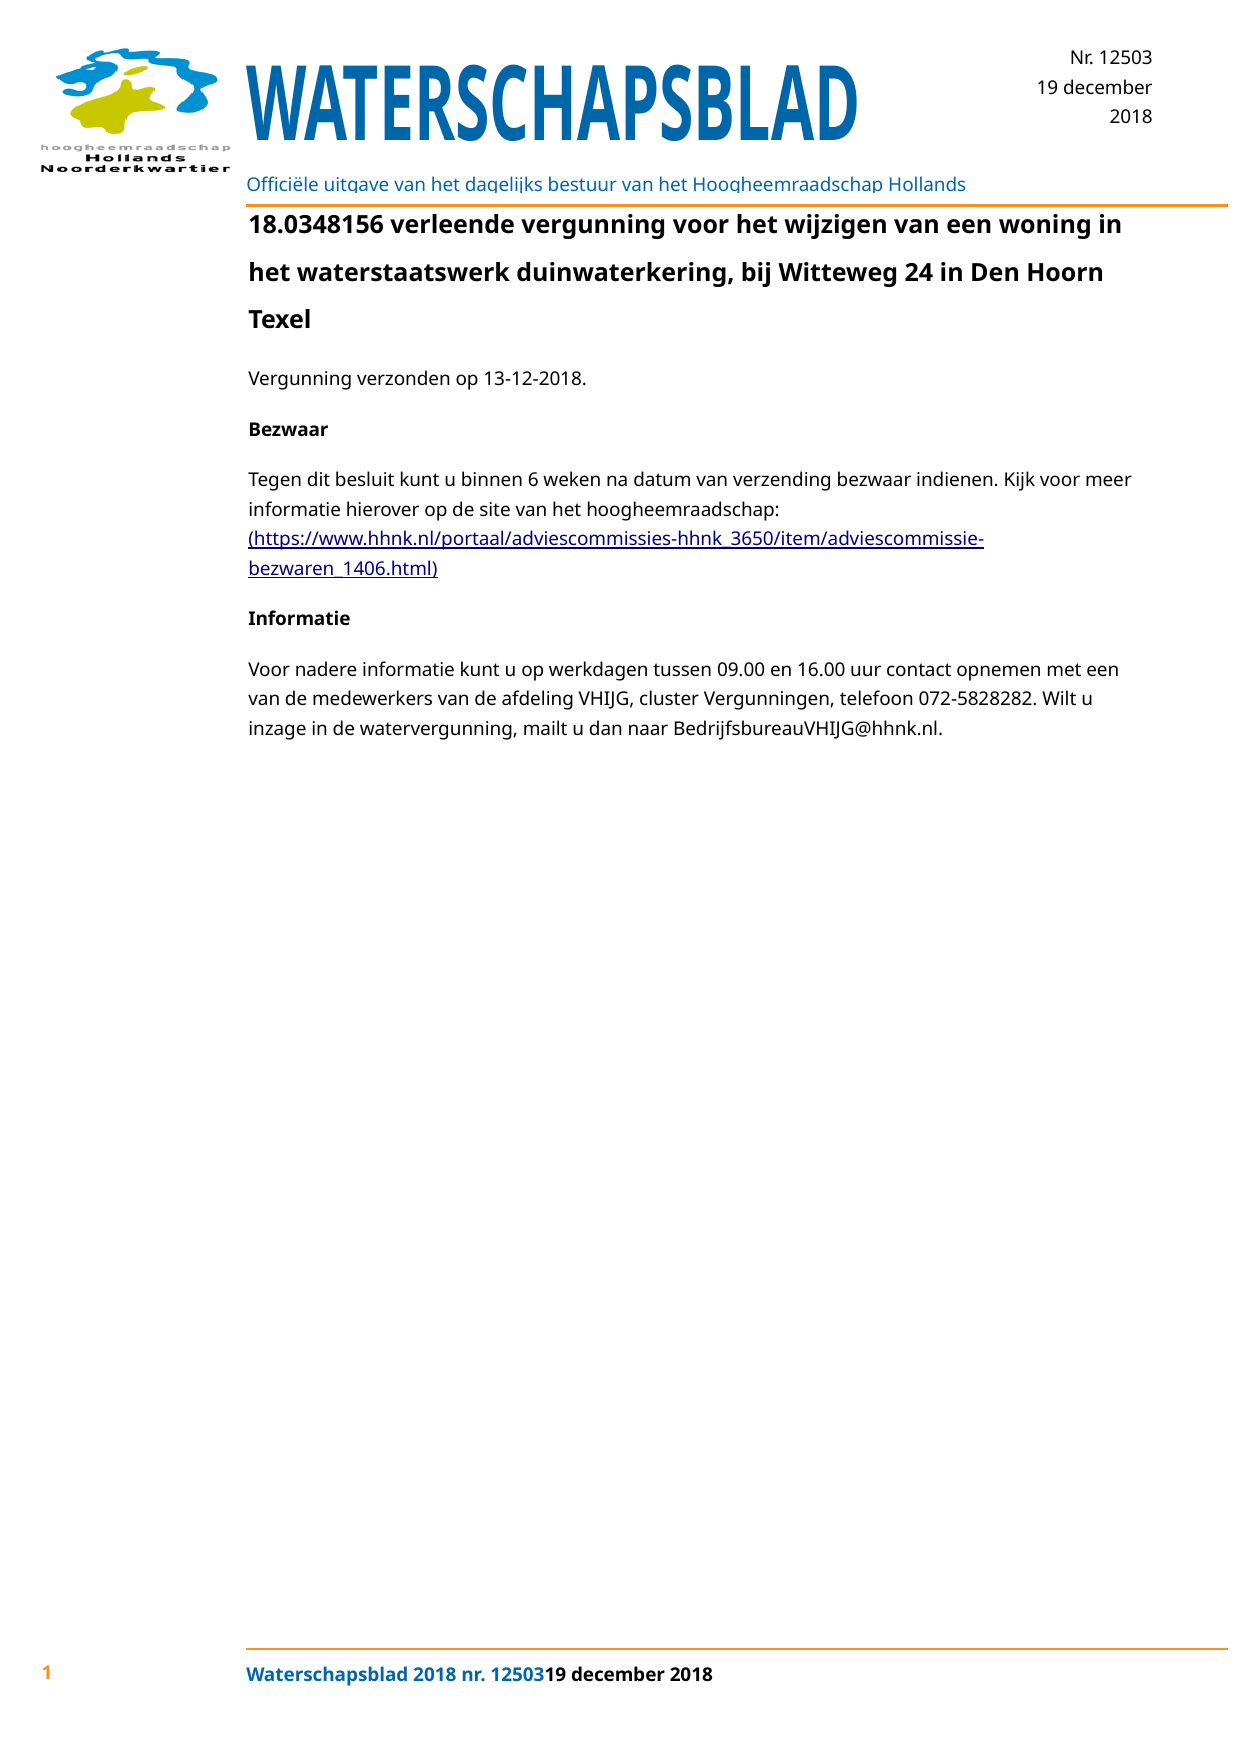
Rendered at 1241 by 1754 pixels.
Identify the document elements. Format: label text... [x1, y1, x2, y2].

text Tegen dit besluit kunt u binnen 6 weken na datum van verzending bezwaar indienen. Kijk voor meer informatie hierover op de site van het hoogheemraadschap: (https://www.hhnk.nl/portaal/adviescommissies-hhnk_3650/item/adviescommissie-bezwaren_1406.html) [248, 466, 1152, 581]
text Vergunning verzonden op 13-12-2018. [248, 366, 1152, 391]
text 18.0348156 verleende vergunning voor het wijzigen van een woning in het waterstaatswerk duinwaterkering, bij Witteweg 24 in Den Hoorn Texel [248, 207, 1152, 336]
text Informatie [248, 606, 1152, 631]
text Voor nadere informatie kunt u op werkdagen tussen 09.00 en 16.00 uur contact opnemen met een van de medewerkers van de afdeling VHIJG, cluster Vergunningen, telefoon 072-5828282. Wilt u inzage in de watervergunning, mailt u dan naar BedrijfsbureauVHIJG@hhnk.nl. [248, 656, 1152, 741]
text Bezwaar [248, 416, 1152, 442]
picture [41, 47, 231, 172]
